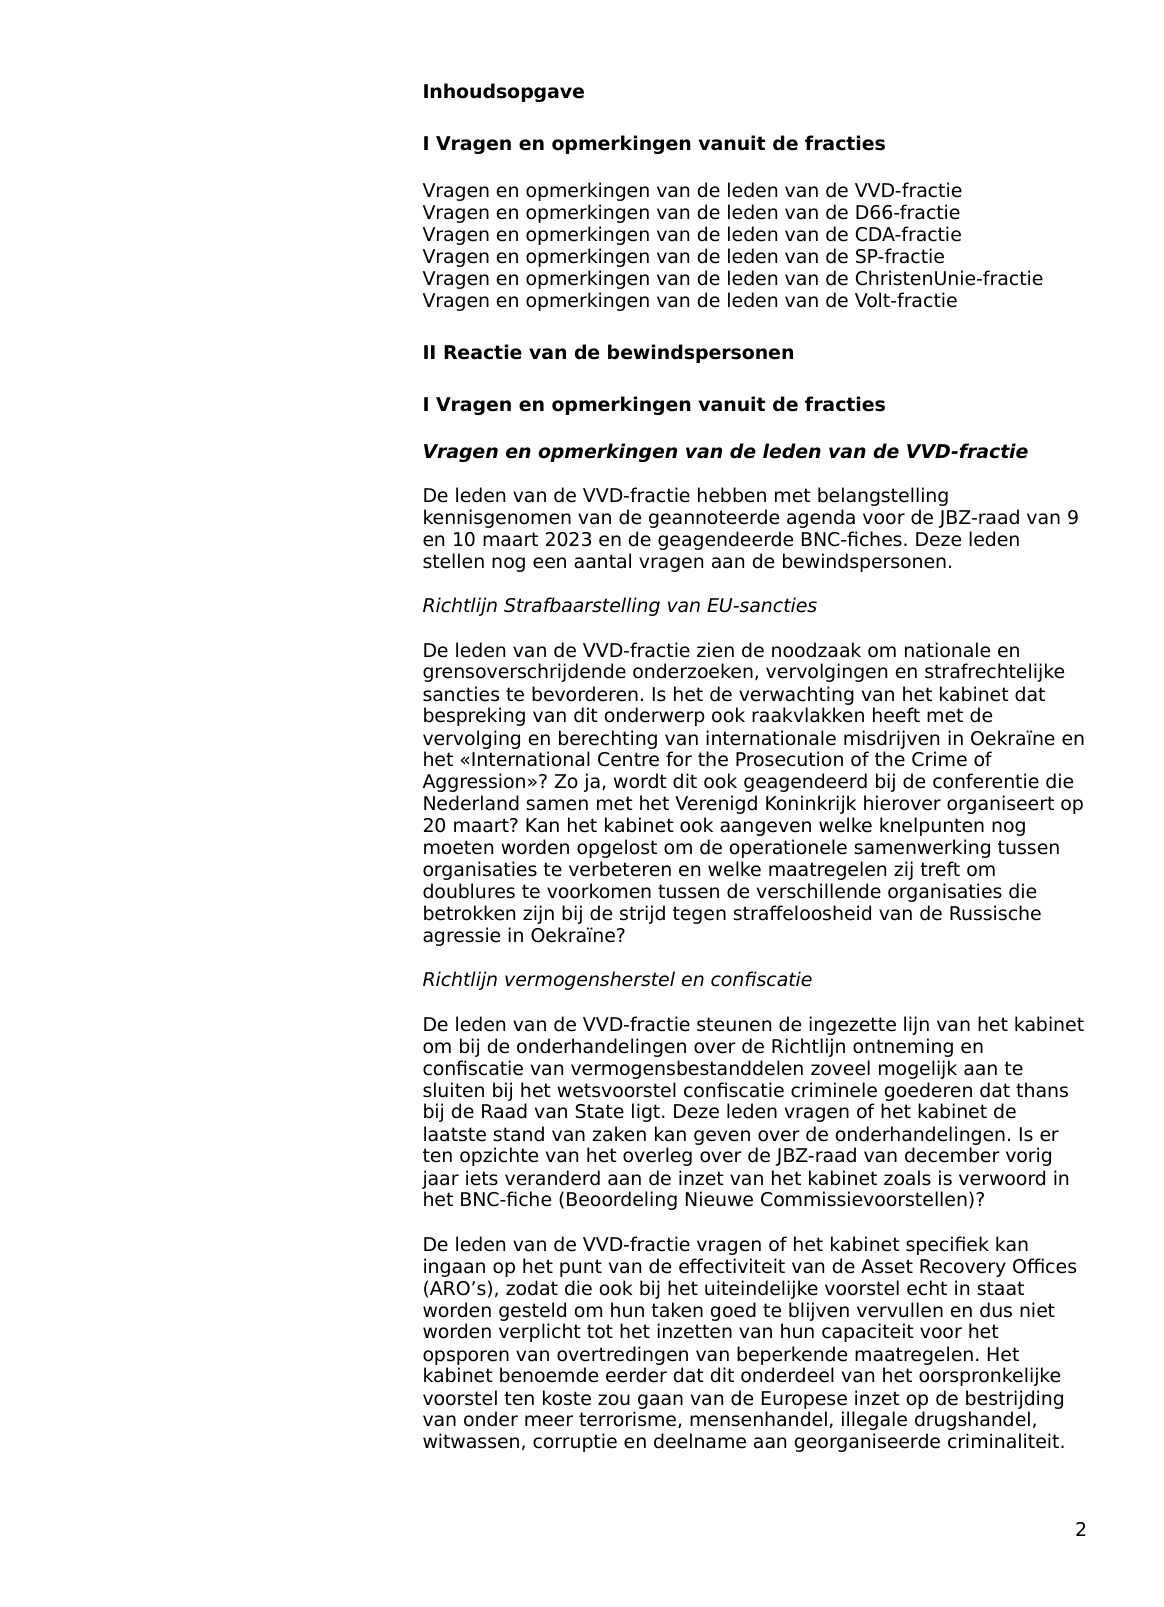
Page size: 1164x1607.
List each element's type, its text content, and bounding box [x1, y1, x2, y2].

text Vragen en opmerkingen van de leden van de VVD-fractie [422, 180, 1087, 202]
text De leden van de VVD-fractie zien de noodzaak om nationale en grensoverschrijdende onderzoeken, vervolgingen en strafrechtelijke sancties te bevorderen. Is het de verwachting van het kabinet dat bespreking van dit onderwerp ook raakvlakken heeft met de vervolging en berechting van internationale misdrijven in Oekraïne en het «International Centre for the Prosecution of the Crime of Aggression»? Zo ja, wordt dit ook geagendeerd bij de conferentie die Nederland samen met het Verenigd Koninkrijk hierover organiseert op 20 maart? Kan het kabinet ook aangeven welke knelpunten nog moeten worden opgelost om de operationele samenwerking tussen organisaties te verbeteren en welke maatregelen zij treft om doublures te voorkomen tussen de verschillende organisaties die betrokken zijn bij de strijd tegen straffeloosheid van de Russische agressie in Oekraïne? [422, 639, 1087, 947]
text De leden van de VVD-fractie vragen of het kabinet specifiek kan ingaan op het punt van de effectiviteit van de Asset Recovery Offices (ARO’s), zodat die ook bij het uiteindelijke voorstel echt in staat worden gesteld om hun taken goed te blijven vervullen en dus niet worden verplicht tot het inzetten van hun capaciteit voor het opsporen van overtredingen van beperkende maatregelen. Het kabinet benoemde eerder dat dit onderdeel van het oorspronkelijke voorstel ten koste zou gaan van de Europese inzet op de bestrijding van onder meer terrorisme, mensenhandel, illegale drugshandel, witwassen, corruptie en deelname aan georganiseerde criminaliteit. [422, 1233, 1087, 1453]
subtitle Inhoudsopgave [422, 81, 1087, 103]
subtitle I Vragen en opmerkingen vanuit de fracties [422, 133, 1087, 155]
text Vragen en opmerkingen van de leden van de D66-fractie [422, 202, 1087, 224]
text De leden van de VVD-fractie hebben met belangstelling kennisgenomen van de geannoteerde agenda voor de JBZ-raad van 9 en 10 maart 2023 en de geagendeerde BNC-fiches. Deze leden stellen nog een aantal vragen aan de bewindspersonen. [422, 485, 1087, 573]
subtitle I Vragen en opmerkingen vanuit de fracties [422, 394, 1087, 416]
subtitle Richtlijn vermogensherstel en confiscatie [422, 969, 1087, 991]
text Vragen en opmerkingen van de leden van de CDA-fractie [422, 224, 1087, 246]
subtitle II Reactie van de bewindspersonen [422, 342, 1087, 364]
text De leden van de VVD-fractie steunen de ingezette lijn van het kabinet om bij de onderhandelingen over de Richtlijn ontneming en confiscatie van vermogensbestanddelen zoveel mogelijk aan te sluiten bij het wetsvoorstel confiscatie criminele goederen dat thans bij de Raad van State ligt. Deze leden vragen of het kabinet de laatste stand van zaken kan geven over de onderhandelingen. Is er ten opzichte van het overleg over de JBZ-raad van december vorig jaar iets veranderd aan de inzet van het kabinet zoals is verwoord in het BNC-fiche (Beoordeling Nieuwe Commissievoorstellen)? [422, 1013, 1087, 1211]
text Vragen en opmerkingen van de leden van de Volt-fractie [422, 290, 1087, 312]
text Vragen en opmerkingen van de leden van de SP-fractie [422, 246, 1087, 268]
subtitle Vragen en opmerkingen van de leden van de VVD-fractie [422, 441, 1087, 463]
subtitle Richtlijn Strafbaarstelling van EU-sancties [422, 595, 1087, 617]
text Vragen en opmerkingen van de leden van de ChristenUnie-fractie [422, 268, 1087, 290]
